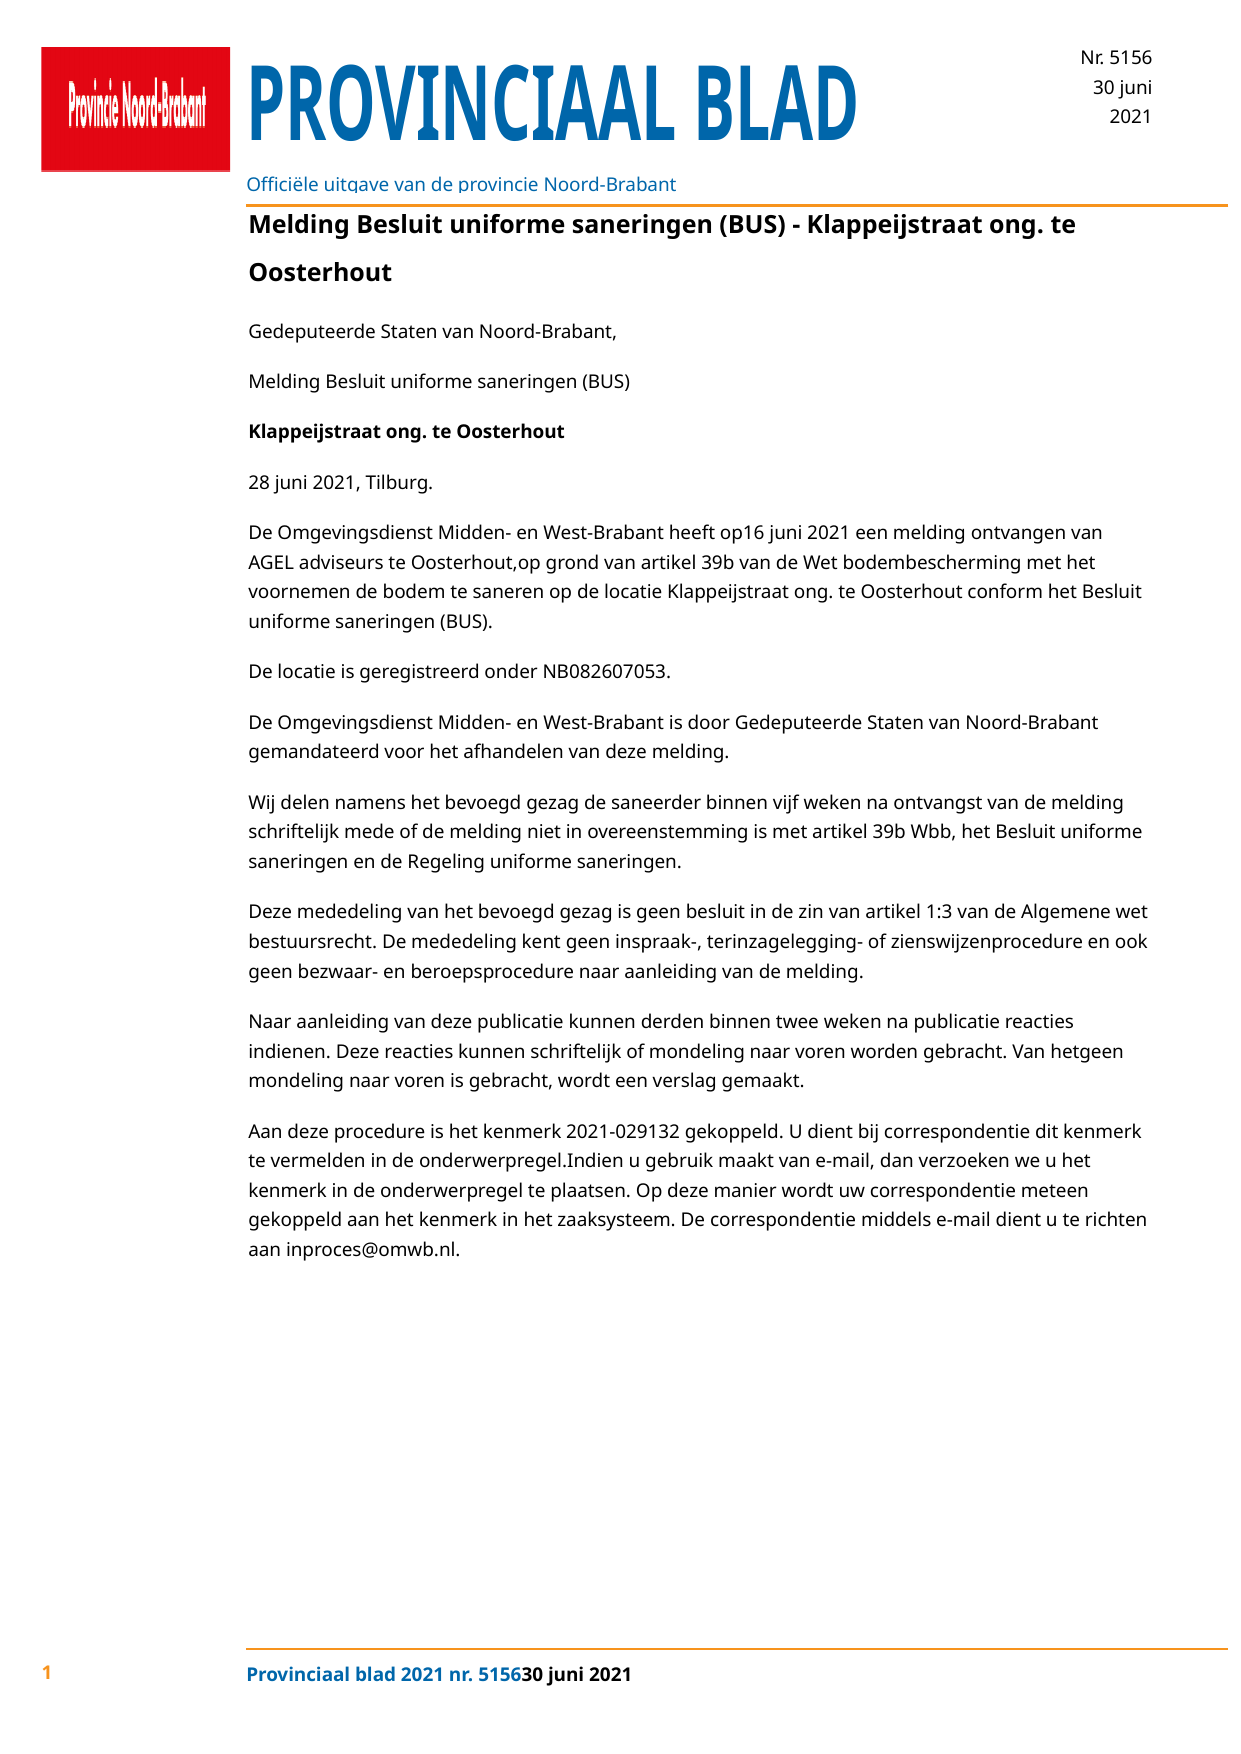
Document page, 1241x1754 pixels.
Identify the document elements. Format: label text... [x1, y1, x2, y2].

text 28 juni 2021, Tilburg. [248, 469, 1152, 495]
text De locatie is geregistreerd onder NB082607053. [248, 659, 1152, 684]
text Gedeputeerde Staten van Noord-Brabant, [248, 318, 1152, 344]
text Naar aanleiding van deze publicatie kunnen derden binnen twee weken na publicatie reacties indienen. Deze reacties kunnen schriftelijk of mondeling naar voren worden gebracht. Van hetgeen mondeling naar voren is gebracht, wordt een verslag gemaakt. [248, 1008, 1152, 1093]
text Wij delen namens het bevoegd gezag de saneerder binnen vijf weken na ontvangst van de melding schriftelijk mede of de melding niet in overeenstemming is met artikel 39b Wbb, het Besluit uniforme saneringen en de Regeling uniforme saneringen. [248, 789, 1152, 874]
text De Omgevingsdienst Midden- en West-Brabant is door Gedeputeerde Staten van Noord-Brabant gemandateerd voor het afhandelen van deze melding. [248, 709, 1152, 764]
text Deze mededeling van het bevoegd gezag is geen besluit in de zin van artikel 1:3 van de Algemene wet bestuursrecht. De mededeling kent geen inspraak-, terinzagelegging- of zienswijzenprocedure en ook geen bezwaar- en beroepsprocedure naar aanleiding van de melding. [248, 899, 1152, 984]
text Melding Besluit uniforme saneringen (BUS) - Klappeijstraat ong. te Oosterhout [248, 207, 1152, 288]
picture [41, 47, 231, 172]
text Aan deze procedure is het kenmerk 2021-029132 gekoppeld. U dient bij correspondentie dit kenmerk te vermelden in de onderwerpregel.Indien u gebruik maakt van e-mail, dan verzoeken we u het kenmerk in de onderwerpregel te plaatsen. Op deze manier wordt uw correspondentie meteen gekoppeld aan het kenmerk in het zaaksysteem. De correspondentie middels e-mail dient u te richten aan inproces@omwb.nl. [248, 1118, 1152, 1262]
text Melding Besluit uniforme saneringen (BUS) [248, 368, 1152, 394]
text De Omgevingsdienst Midden- en West-Brabant heeft op16 juni 2021 een melding ontvangen van AGEL adviseurs te Oosterhout,op grond van artikel 39b van de Wet bodembescherming met het voornemen de bodem te saneren op de locatie Klappeijstraat ong. te Oosterhout conform het Besluit uniforme saneringen (BUS). [248, 519, 1152, 634]
text Klappeijstraat ong. te Oosterhout [248, 419, 1152, 444]
